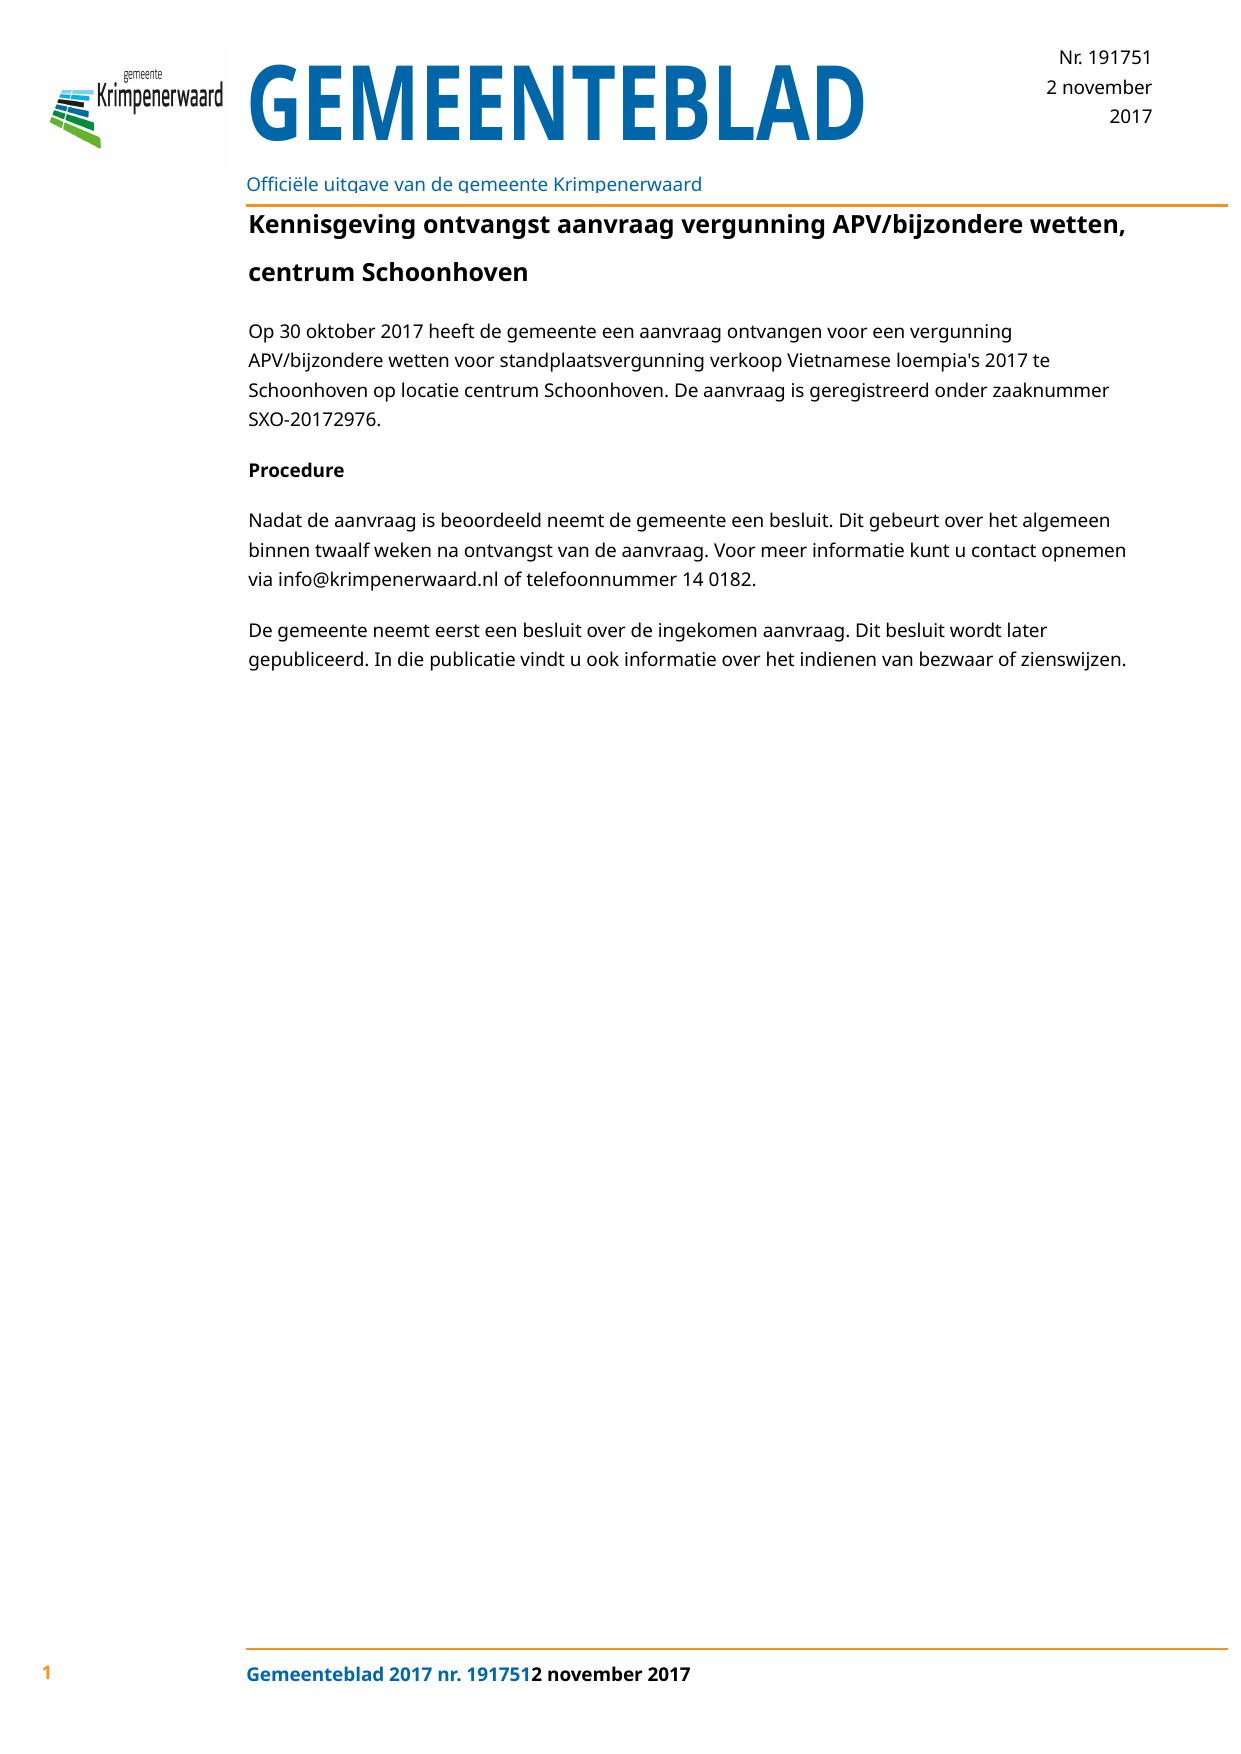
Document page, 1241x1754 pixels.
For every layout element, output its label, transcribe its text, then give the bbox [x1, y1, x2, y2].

text Nadat de aanvraag is beoordeeld neemt de gemeente een besluit. Dit gebeurt over het algemeen binnen twaalf weken na ontvangst van de aanvraag. Voor meer informatie kunt u contact opnemen via info@krimpenerwaard.nl of telefoonnummer 14 0182. [248, 507, 1152, 592]
picture [41, 47, 231, 172]
text Kennisgeving ontvangst aanvraag vergunning APV/bijzondere wetten, centrum Schoonhoven [248, 207, 1152, 288]
text Op 30 oktober 2017 heeft de gemeente een aanvraag ontvangen voor een vergunning APV/bijzondere wetten voor standplaatsvergunning verkoop Vietnamese loempia's 2017 te Schoonhoven op locatie centrum Schoonhoven. De aanvraag is geregistreerd onder zaaknummer SXO-20172976. [248, 318, 1152, 432]
text Procedure [248, 457, 1152, 483]
text De gemeente neemt eerst een besluit over de ingekomen aanvraag. Dit besluit wordt later gepubliceerd. In die publicatie vindt u ook informatie over het indienen van bezwaar of zienswijzen. [248, 617, 1152, 672]
